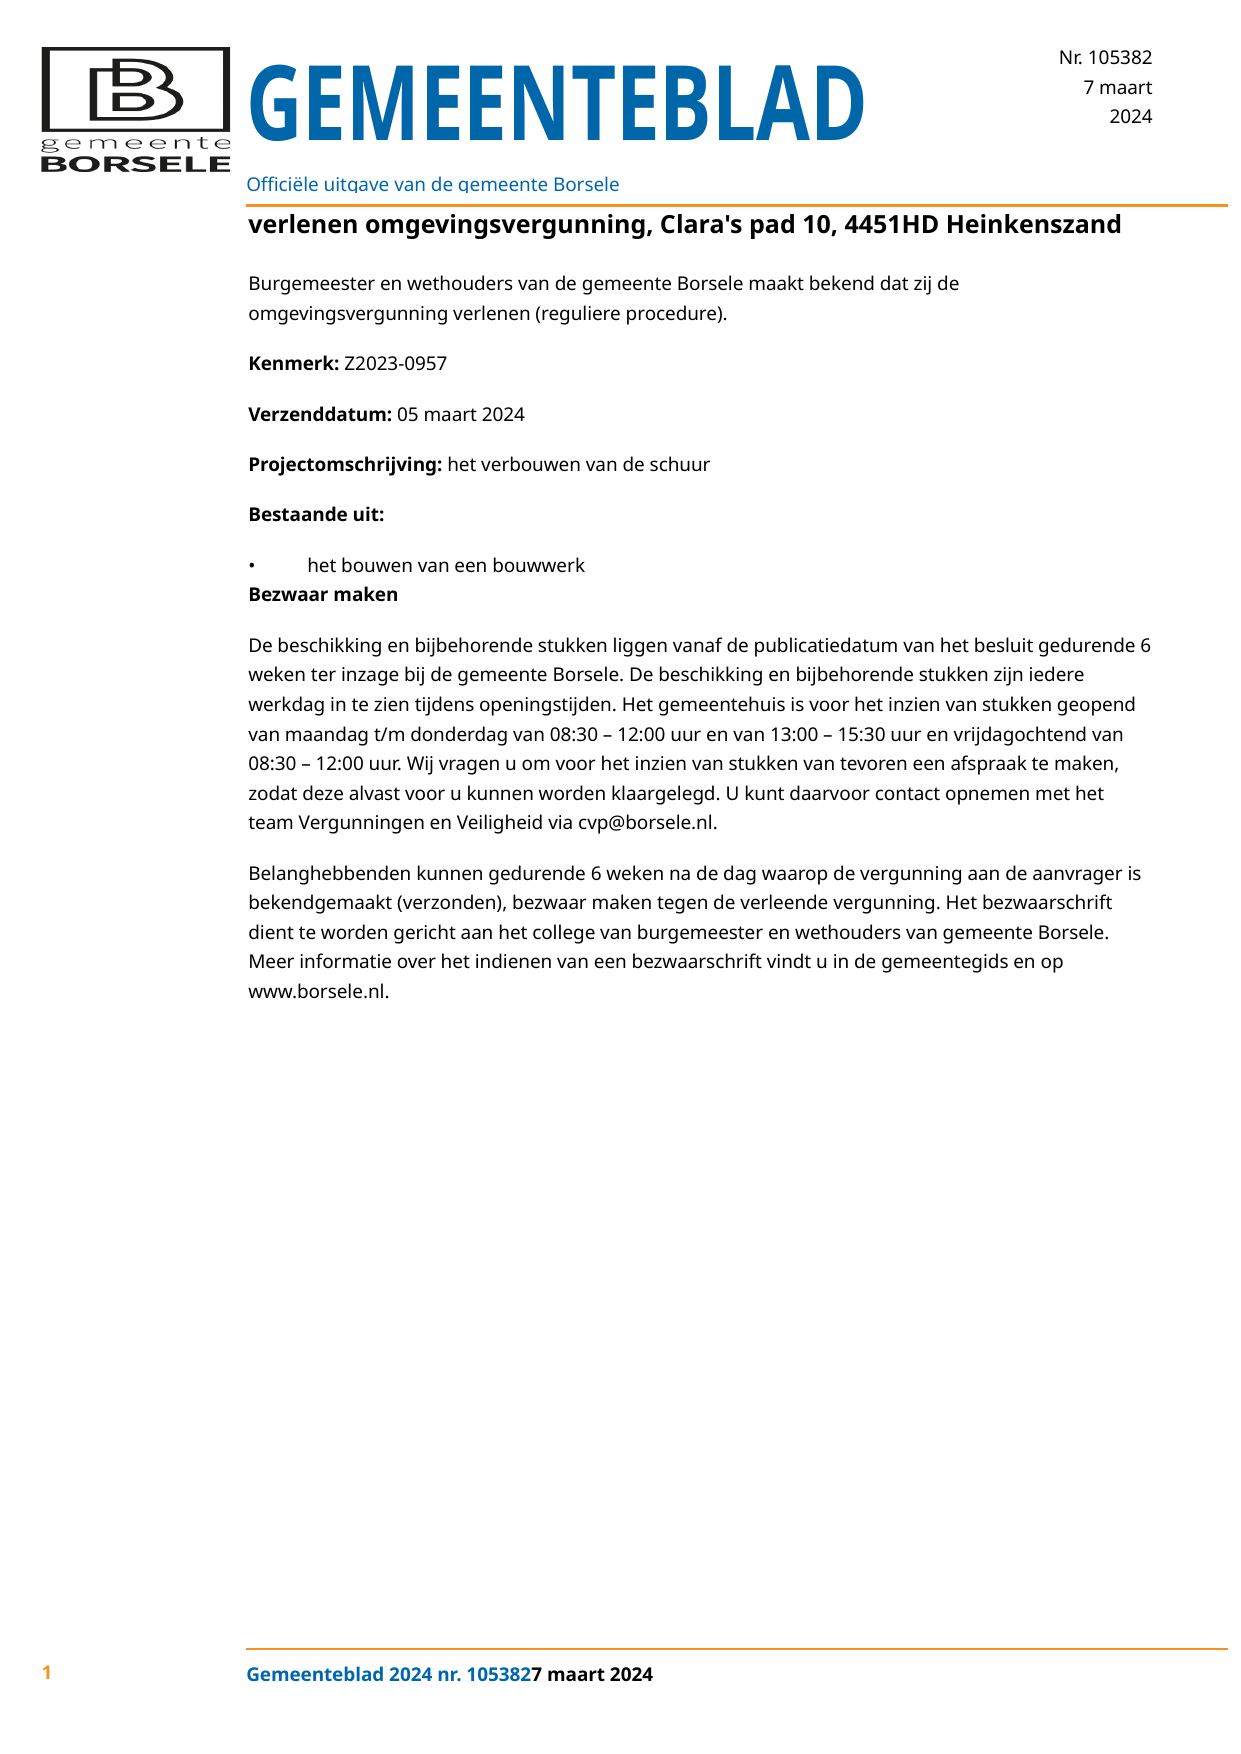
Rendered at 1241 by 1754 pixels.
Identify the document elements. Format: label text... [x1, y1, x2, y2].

text verlenen omgevingsvergunning, Clara's pad 10, 4451HD Heinkenszand [248, 207, 1152, 241]
text Belanghebbenden kunnen gedurende 6 weken na de dag waarop de vergunning aan de aanvrager is bekendgemaakt (verzonden), bezwaar maken tegen de verleende vergunning. Het bezwaarschrift dient te worden gericht aan het college van burgemeester en wethouders van gemeente Borsele. Meer informatie over het indienen van een bezwaarschrift vindt u in de gemeentegids en op www.borsele.nl. [248, 860, 1152, 1004]
text Kenmerk: Z2023-0957 [248, 350, 1152, 376]
text Burgemeester en wethouders van de gemeente Borsele maakt bekend dat zij de omgevingsvergunning verlenen (reguliere procedure). [248, 270, 1152, 326]
text Bestaande uit: [248, 502, 1152, 527]
text De beschikking en bijbehorende stukken liggen vanaf de publicatiedatum van het besluit gedurende 6 weken ter inzage bij de gemeente Borsele. De beschikking en bijbehorende stukken zijn iedere werkdag in te zien tijdens openingstijden. Het gemeentehuis is voor het inzien van stukken geopend van maandag t/m donderdag van 08:30 – 12:00 uur en van 13:00 – 15:30 uur en vrijdagochtend van 08:30 – 12:00 uur. Wij vragen u om voor het inzien van stukken van tevoren een afspraak te maken, zodat deze alvast voor u kunnen worden klaargelegd. U kunt daarvoor contact opnemen met het team Vergunningen en Veiligheid via cvp@borsele.nl. [248, 632, 1152, 835]
text Projectomschrijving: het verbouwen van de schuur [248, 451, 1152, 477]
list het bouwen van een bouwwerk [248, 552, 1152, 578]
text Bezwaar maken [248, 582, 1152, 607]
picture [41, 47, 231, 172]
text Verzenddatum: 05 maart 2024 [248, 401, 1152, 426]
